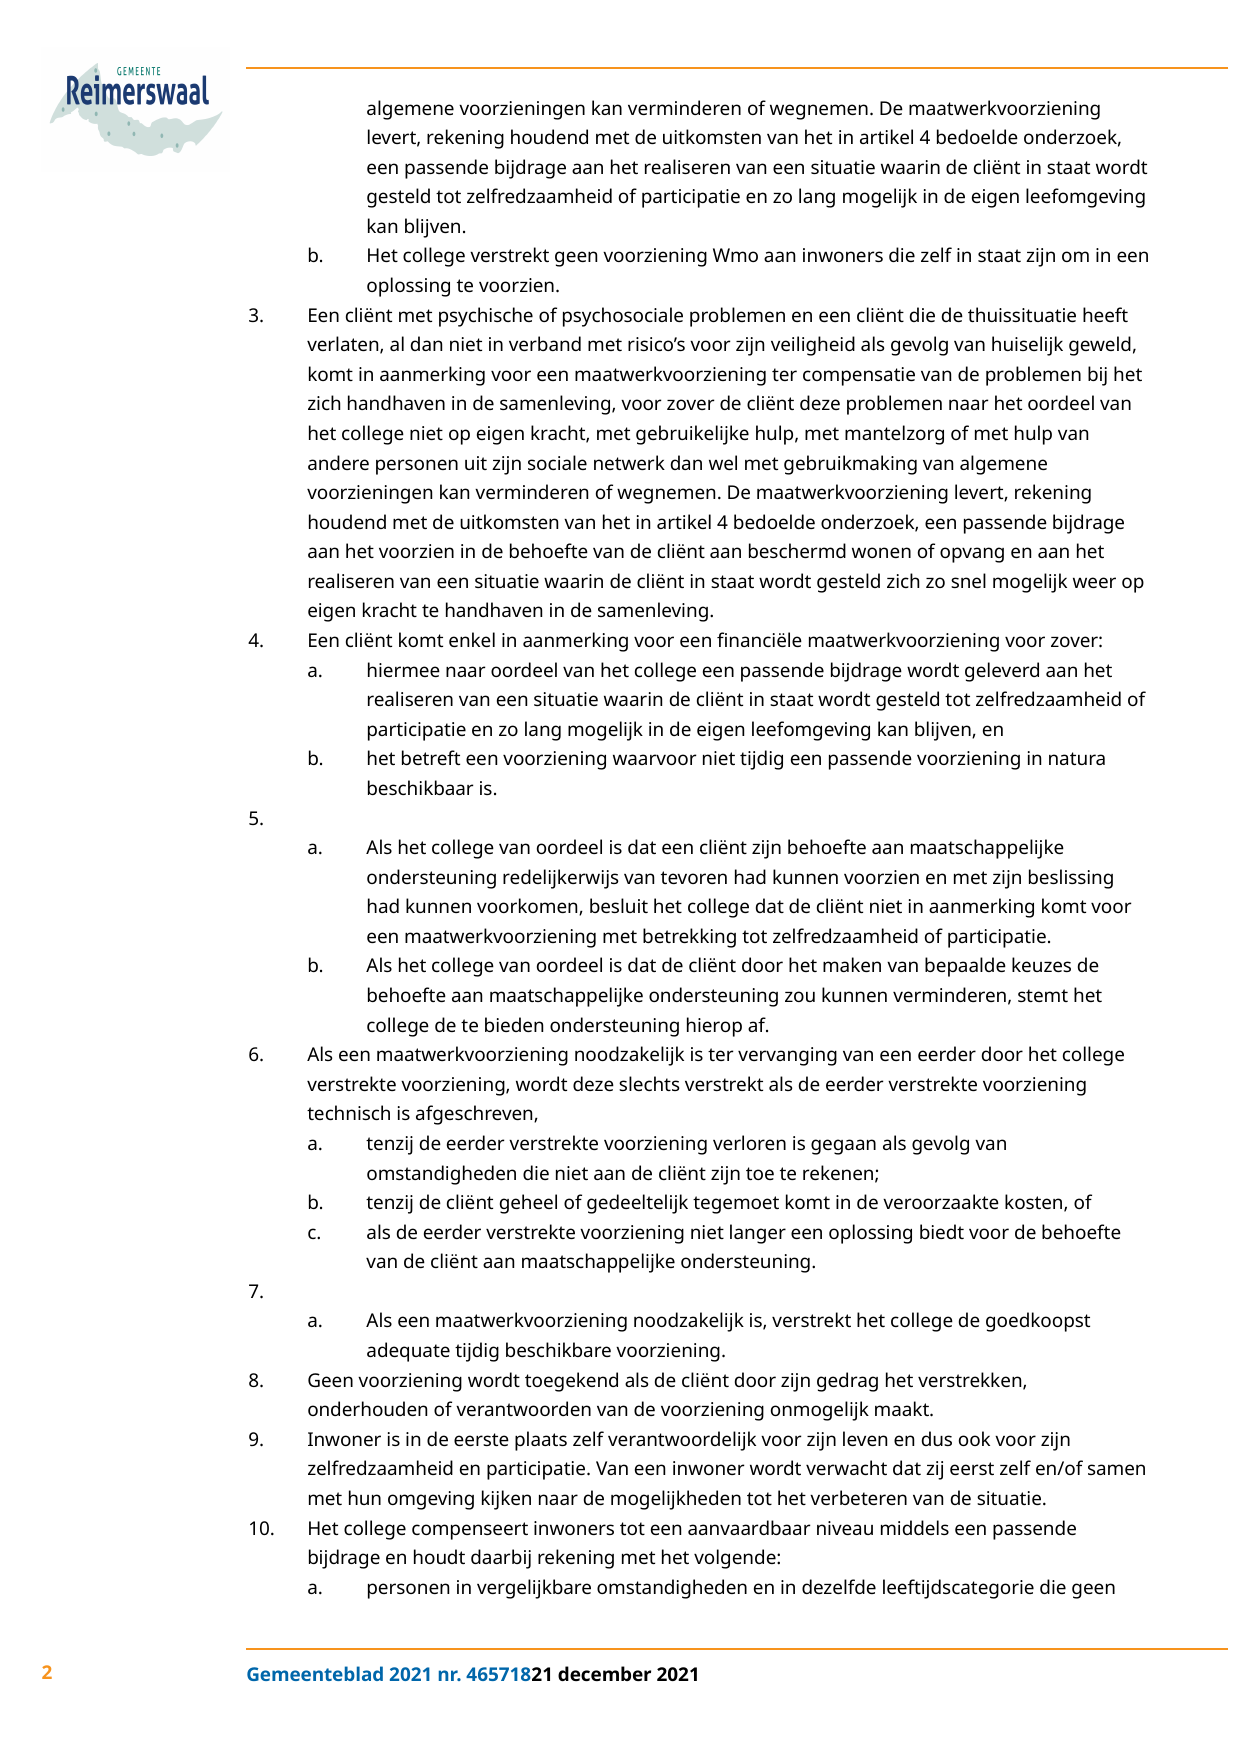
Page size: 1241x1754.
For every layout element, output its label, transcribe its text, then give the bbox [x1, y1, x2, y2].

list Geen voorziening wordt toegekend als de cliënt door zijn gedrag het verstrekken, onderhouden of verantwoorden van de voorziening onmogelijk maakt. [248, 1367, 1152, 1422]
list Inwoner is in de eerste plaats zelf verantwoordelijk voor zijn leven en dus ook voor zijn zelfredzaamheid en participatie. Van een inwoner wordt verwacht dat zij eerst zelf en/of samen met hun omgeving kijken naar de mogelijkheden tot het verbeteren van de situatie. [248, 1426, 1152, 1511]
list personen in vergelijkbare omstandigheden en in dezelfde leeftijdscategorie die geen [307, 1574, 1152, 1600]
list Als een maatwerkvoorziening noodzakelijk is, verstrekt het college de goedkoopst adequate tijdig beschikbare voorziening. [307, 1308, 1152, 1363]
list tenzij de eerder verstrekte voorziening verloren is gegaan als gevolg van omstandigheden die niet aan de cliënt zijn toe te rekenen; [307, 1130, 1152, 1186]
list Een cliënt met psychische of psychosociale problemen en een cliënt die de thuissituatie heeft verlaten, al dan niet in verband met risico’s voor zijn veiligheid als gevolg van huiselijk geweld, komt in aanmerking voor een maatwerkvoorziening ter compensatie van de problemen bij het zich handhaven in de samenleving, voor zover de cliënt deze problemen naar het oordeel van het college niet op eigen kracht, met gebruikelijke hulp, met mantelzorg of met hulp van andere personen uit zijn sociale netwerk dan wel met gebruikmaking van algemene voorzieningen kan verminderen of wegnemen. De maatwerkvoorziening levert, rekening houdend met de uitkomsten van het in artikel 4 bedoelde onderzoek, een passende bijdrage aan het voorzien in de behoefte van de cliënt aan beschermd wonen of opvang en aan het realiseren van een situatie waarin de cliënt in staat wordt gesteld zich zo snel mogelijk weer op eigen kracht te handhaven in de samenleving. [248, 302, 1152, 623]
list als de eerder verstrekte voorziening niet langer een oplossing biedt voor de behoefte van de cliënt aan maatschappelijke ondersteuning. [307, 1219, 1152, 1274]
list Het college verstrekt geen voorziening Wmo aan inwoners die zelf in staat zijn om in een oplossing te voorzien. [307, 243, 1152, 298]
list Een cliënt komt enkel in aanmerking voor een financiële maatwerkvoorziening voor zover: [248, 627, 1152, 653]
list Het college compenseert inwoners tot een aanvaardbaar niveau middels een passende bijdrage en houdt daarbij rekening met het volgende: [248, 1515, 1152, 1570]
list tenzij de cliënt geheel of gedeeltelijk tegemoet komt in de veroorzaakte kosten, of [307, 1189, 1152, 1215]
picture [41, 47, 231, 172]
list algemene voorzieningen kan verminderen of wegnemen. De maatwerkvoorziening levert, rekening houdend met de uitkomsten van het in artikel 4 bedoelde onderzoek, een passende bijdrage aan het realiseren van een situatie waarin de cliënt in staat wordt gesteld tot zelfredzaamheid of participatie en zo lang mogelijk in de eigen leefomgeving kan blijven. [307, 95, 1152, 239]
list Als een maatwerkvoorziening noodzakelijk is ter vervanging van een eerder door het college verstrekte voorziening, wordt deze slechts verstrekt als de eerder verstrekte voorziening technisch is afgeschreven, [248, 1041, 1152, 1126]
list Als het college van oordeel is dat de cliënt door het maken van bepaalde keuzes de behoefte aan maatschappelijke ondersteuning zou kunnen verminderen, stemt het college de te bieden ondersteuning hierop af. [307, 953, 1152, 1038]
list het betreft een voorziening waarvoor niet tijdig een passende voorziening in natura beschikbaar is. [307, 746, 1152, 801]
list Als het college van oordeel is dat een cliënt zijn behoefte aan maatschappelijke ondersteuning redelijkerwijs van tevoren had kunnen voorzien en met zijn beslissing had kunnen voorkomen, besluit het college dat de cliënt niet in aanmerking komt voor een maatwerkvoorziening met betrekking tot zelfredzaamheid of participatie. [307, 834, 1152, 949]
list hiermee naar oordeel van het college een passende bijdrage wordt geleverd aan het realiseren van een situatie waarin de cliënt in staat wordt gesteld tot zelfredzaamheid of participatie en zo lang mogelijk in de eigen leefomgeving kan blijven, en [307, 657, 1152, 742]
